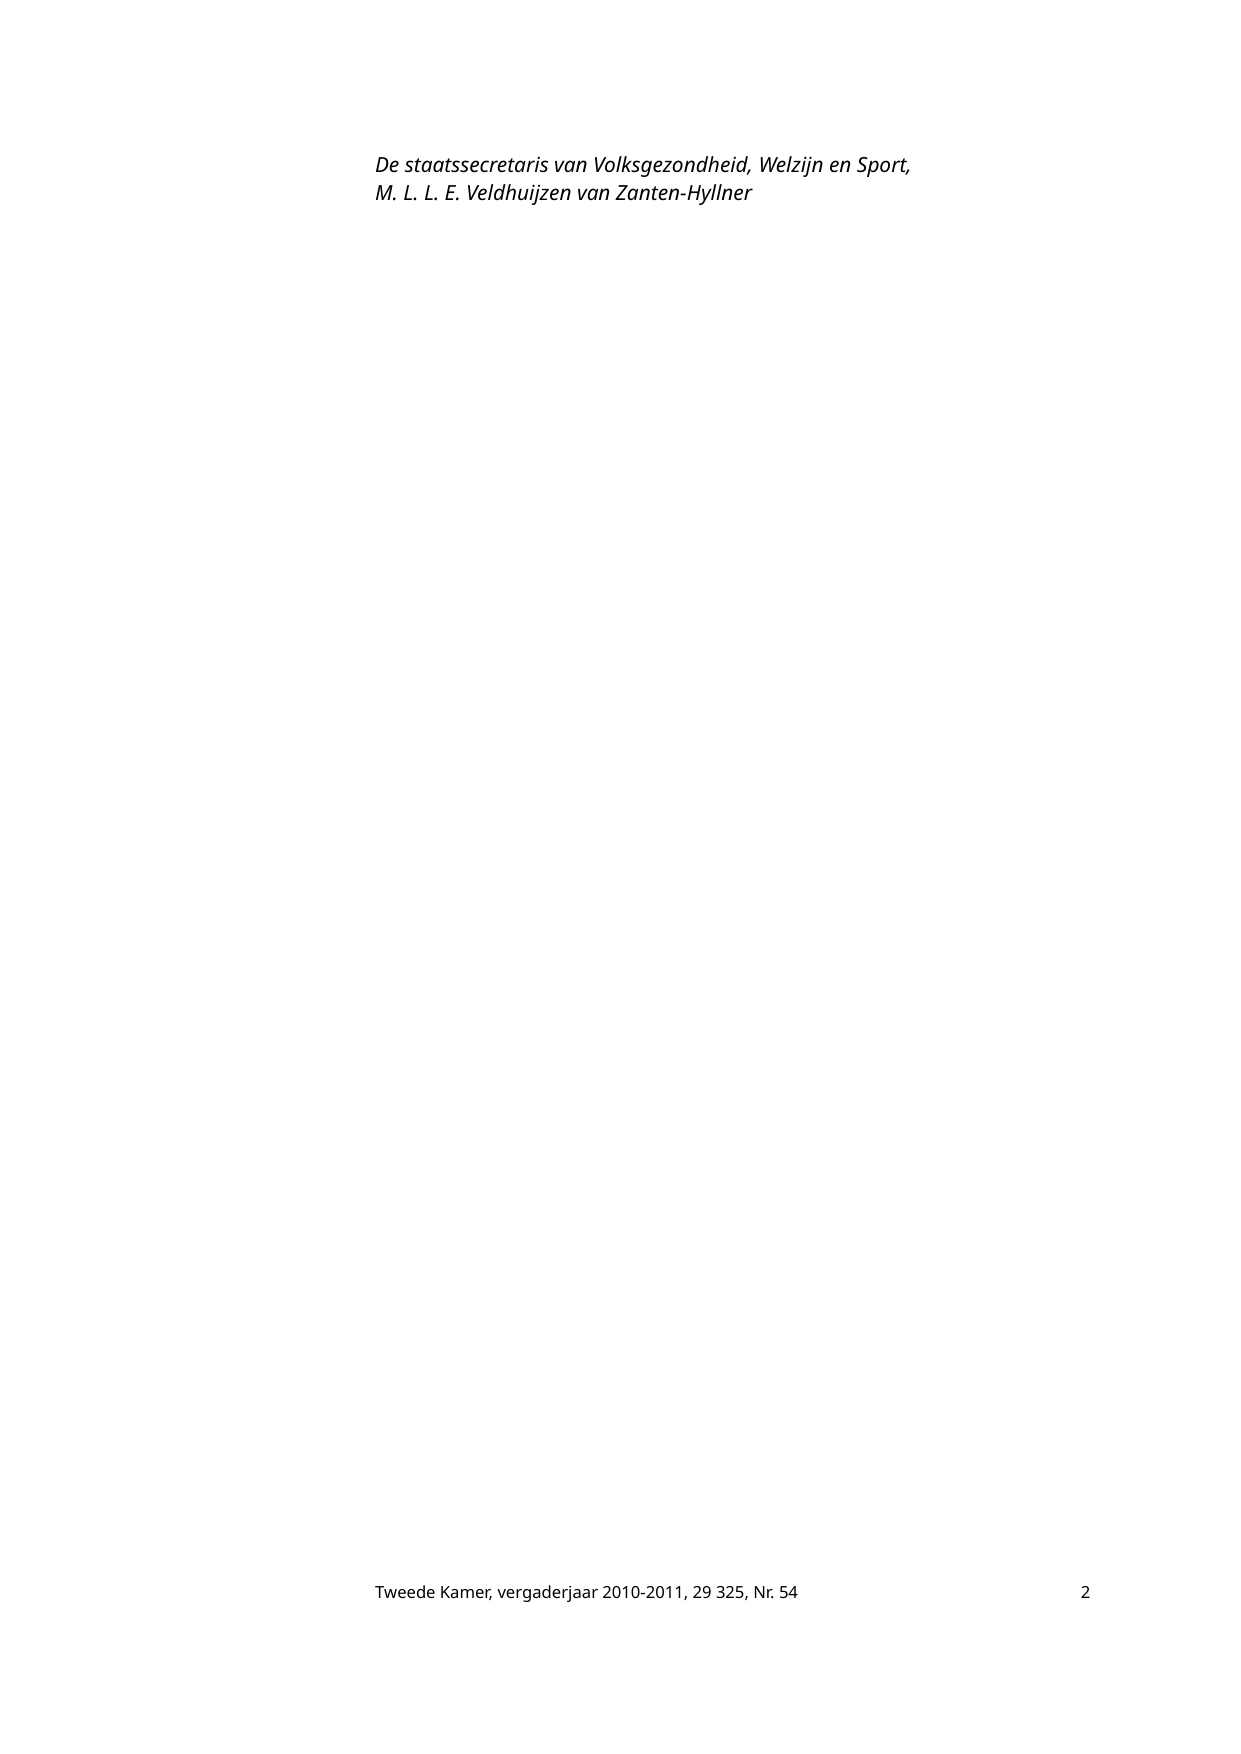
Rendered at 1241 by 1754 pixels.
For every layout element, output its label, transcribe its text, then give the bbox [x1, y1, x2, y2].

text M. L. L. E. Veldhuijzen van Zanten-Hyllner [375, 178, 1090, 207]
text De staatssecretaris van Volksgezondheid, Welzijn en Sport, [375, 150, 1090, 178]
